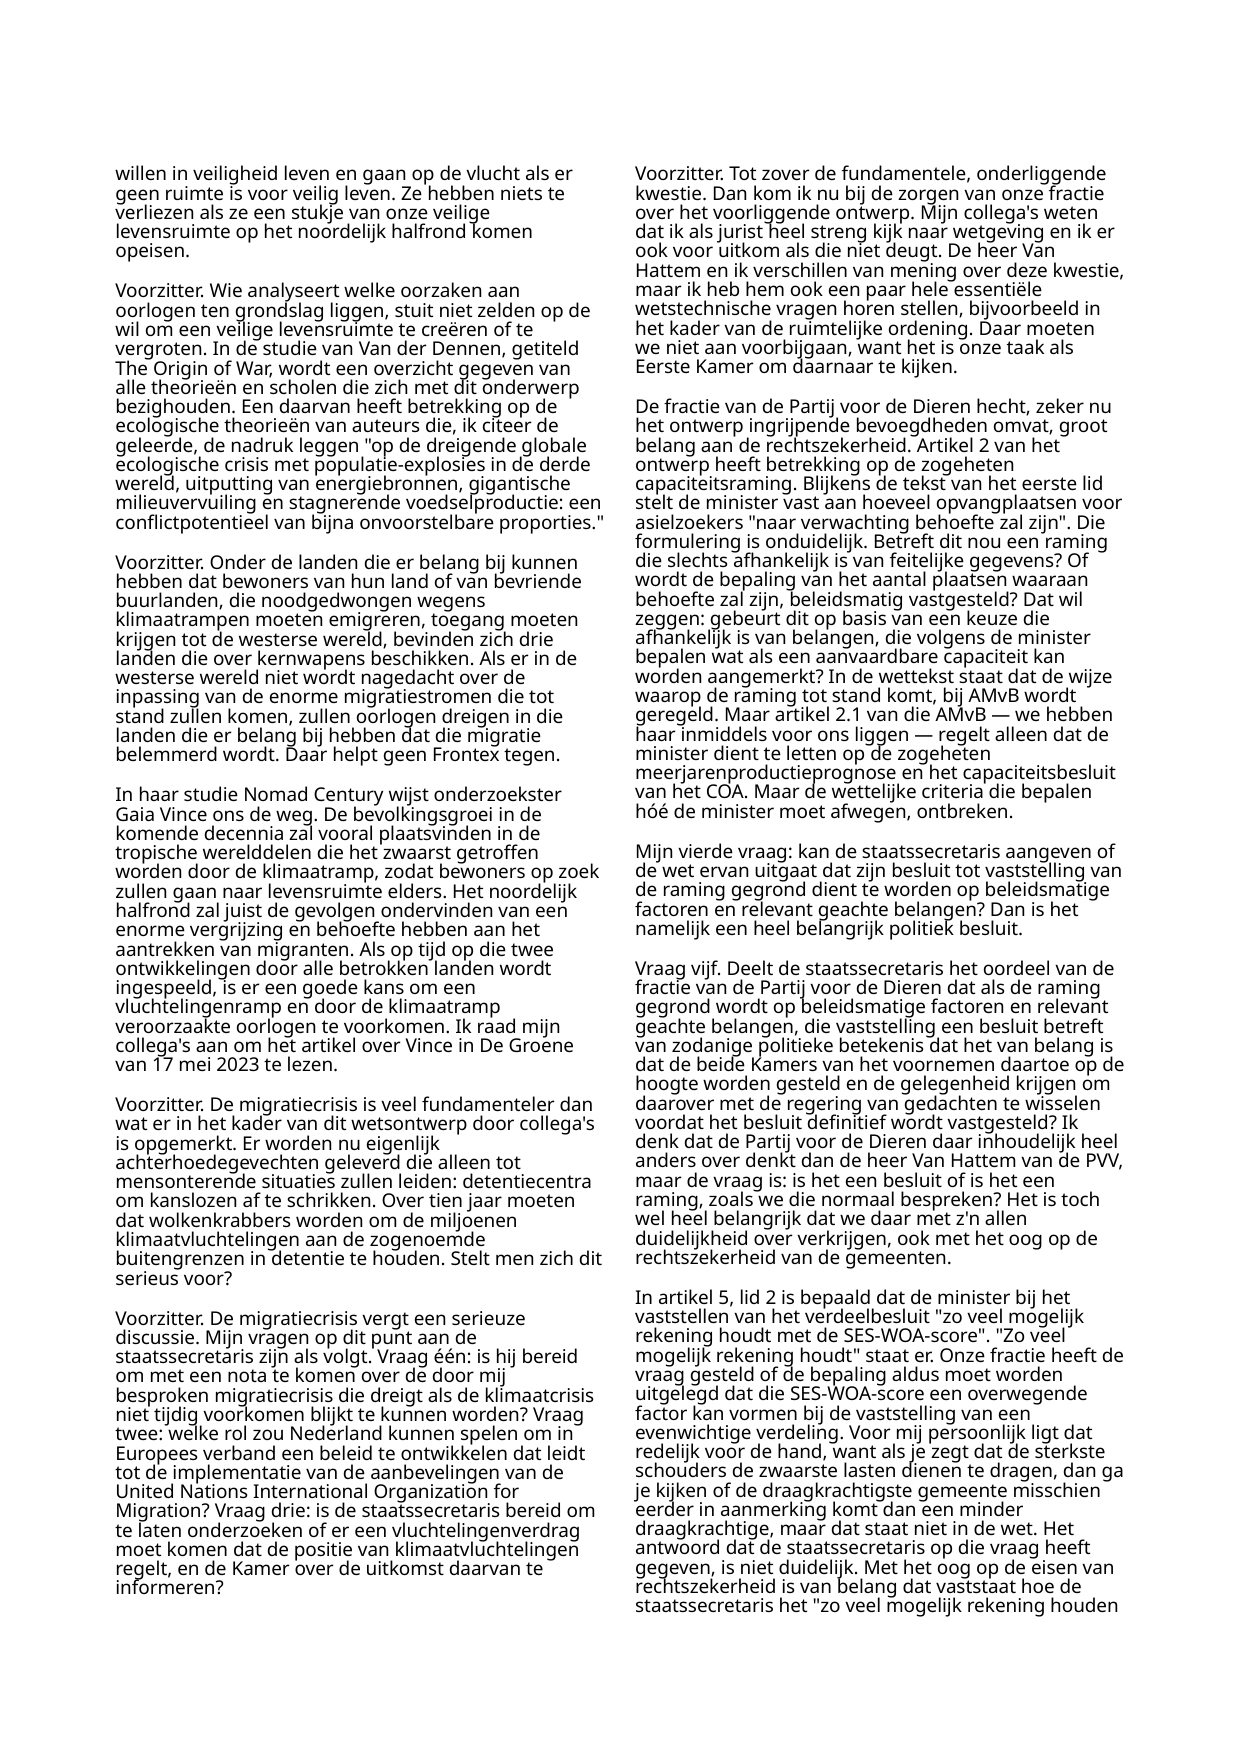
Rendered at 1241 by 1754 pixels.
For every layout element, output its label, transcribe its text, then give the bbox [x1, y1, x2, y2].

text Voorzitter. Wie analyseert welke oorzaken aan oorlogen ten grondslag liggen, stuit niet zelden op de wil om een veilige levensruimte te creëren of te vergroten. In de studie van Van der Dennen, getiteld The Origin of War, wordt een overzicht gegeven van alle theorieën en scholen die zich met dit onderwerp bezighouden. Een daarvan heeft betrekking op de ecologische theorieën van auteurs die, ik citeer de geleerde, de nadruk leggen "op de dreigende globale ecologische crisis met populatie-explosies in de derde wereld, uitputting van energiebronnen, gigantische milieuvervuiling en stagnerende voedselproductie: een conflictpotentieel van bijna onvoorstelbare proporties." [115, 282, 605, 533]
text De fractie van de Partij voor de Dieren hecht, zeker nu het ontwerp ingrijpende bevoegdheden omvat, groot belang aan de rechtszekerheid. Artikel 2 van het ontwerp heeft betrekking op de zogeheten capaciteitsraming. Blijkens de tekst van het eerste lid stelt de minister vast aan hoeveel opvangplaatsen voor asielzoekers "naar verwachting behoefte zal zijn". Die formulering is onduidelijk. Betreft dit nou een raming die slechts afhankelijk is van feitelijke gegevens? Of wordt de bepaling van het aantal plaatsen waaraan behoefte zal zijn, beleidsmatig vastgesteld? Dat wil zeggen: gebeurt dit op basis van een keuze die afhankelijk is van belangen, die volgens de minister bepalen wat als een aanvaardbare capaciteit kan worden aangemerkt? In de wettekst staat dat de wijze waarop de raming tot stand komt, bij AMvB wordt geregeld. Maar artikel 2.1 van die AMvB — we hebben haar inmiddels voor ons liggen — regelt alleen dat de minister dient te letten op de zogeheten meerjarenproductieprognose en het capaciteitsbesluit van het COA. Maar de wettelijke criteria die bepalen hóé de minister moet afwegen, ontbreken. [635, 398, 1125, 822]
text Vraag vijf. Deelt de staatssecretaris het oordeel van de fractie van de Partij voor de Dieren dat als de raming gegrond wordt op beleidsmatige factoren en relevant geachte belangen, die vaststelling een besluit betreft van zodanige politieke betekenis dat het van belang is dat de beide Kamers van het voornemen daartoe op de hoogte worden gesteld en de gelegenheid krijgen om daarover met de regering van gedachten te wisselen voordat het besluit definitief wordt vastgesteld? Ik denk dat de Partij voor de Dieren daar inhoudelijk heel anders over denkt dan de heer Van Hattem van de PVV, maar de vraag is: is het een besluit of is het een raming, zoals we die normaal bespreken? Het is toch wel heel belangrijk dat we daar met z'n allen duidelijkheid over verkrijgen, ook met het oog op de rechtszekerheid van de gemeenten. [635, 960, 1125, 1268]
text Voorzitter. De migratiecrisis is veel fundamenteler dan wat er in het kader van dit wetsontwerp door collega's is opgemerkt. Er worden nu eigenlijk achterhoedegevechten geleverd die alleen tot mensonterende situaties zullen leiden: detentiecentra om kanslozen af te schrikken. Over tien jaar moeten dat wolkenkrabbers worden om de miljoenen klimaatvluchtelingen aan de zogenoemde buitengrenzen in detentie te houden. Stelt men zich dit serieus voor? [115, 1096, 605, 1289]
text In haar studie Nomad Century wijst onderzoekster Gaia Vince ons de weg. De bevolkingsgroei in de komende decennia zal vooral plaatsvinden in de tropische werelddelen die het zwaarst getroffen worden door de klimaatramp, zodat bewoners op zoek zullen gaan naar levensruimte elders. Het noordelijk halfrond zal juist de gevolgen ondervinden van een enorme vergrijzing en behoefte hebben aan het aantrekken van migranten. Als op tijd op die twee ontwikkelingen door alle betrokken landen wordt ingespeeld, is er een goede kans om een vluchtelingenramp en door de klimaatramp veroorzaakte oorlogen te voorkomen. Ik raad mijn collega's aan om het artikel over Vince in De Groene van 17 mei 2023 te lezen. [115, 786, 605, 1075]
text Voorzitter. De migratiecrisis vergt een serieuze discussie. Mijn vragen op dit punt aan de staatssecretaris zijn als volgt. Vraag één: is hij bereid om met een nota te komen over de door mij besproken migratiecrisis die dreigt als de klimaatcrisis niet tijdig voorkomen blijkt te kunnen worden? Vraag twee: welke rol zou Nederland kunnen spelen om in Europees verband een beleid te ontwikkelen dat leidt tot de implementatie van de aanbevelingen van de United Nations International Organization for Migration? Vraag drie: is de staatssecretaris bereid om te laten onderzoeken of er een vluchtelingenverdrag moet komen dat de positie van klimaatvluchtelingen regelt, en de Kamer over de uitkomst daarvan te informeren? [115, 1309, 605, 1599]
text Mijn vierde vraag: kan de staatssecretaris aangeven of de wet ervan uitgaat dat zijn besluit tot vaststelling van de raming gegrond dient te worden op beleidsmatige factoren en relevant geachte belangen? Dan is het namelijk een heel belangrijk politiek besluit. [635, 843, 1125, 939]
text Voorzitter. Onder de landen die er belang bij kunnen hebben dat bewoners van hun land of van bevriende buurlanden, die noodgedwongen wegens klimaatrampen moeten emigreren, toegang moeten krijgen tot de westerse wereld, bevinden zich drie landen die over kernwapens beschikken. Als er in de westerse wereld niet wordt nagedacht over de inpassing van de enorme migratiestromen die tot stand zullen komen, zullen oorlogen dreigen in die landen die er belang bij hebben dat die migratie belemmerd wordt. Daar helpt geen Frontex tegen. [115, 554, 605, 766]
text Voorzitter. Tot zover de fundamentele, onderliggende kwestie. Dan kom ik nu bij de zorgen van onze fractie over het voorliggende ontwerp. Mijn collega's weten dat ik als jurist heel streng kijk naar wetgeving en ik er ook voor uitkom als die niet deugt. De heer Van Hattem en ik verschillen van mening over deze kwestie, maar ik heb hem ook een paar hele essentiële wetstechnische vragen horen stellen, bijvoorbeeld in het kader van de ruimtelijke ordening. Daar moeten we niet aan voorbijgaan, want het is onze taak als Eerste Kamer om daarnaar te kijken. [635, 165, 1125, 377]
text In artikel 5, lid 2 is bepaald dat de minister bij het vaststellen van het verdeelbesluit "zo veel mogelijk rekening houdt met de SES-WOA-score". "Zo veel mogelijk rekening houdt" staat er. Onze fractie heeft de vraag gesteld of de bepaling aldus moet worden uitgelegd dat die SES-WOA-score een overwegende factor kan vormen bij de vaststelling van een evenwichtige verdeling. Voor mij persoonlijk ligt dat redelijk voor de hand, want als je zegt dat de sterkste schouders de zwaarste lasten dienen te dragen, dan ga je kijken of de draagkrachtigste gemeente misschien eerder in aanmerking komt dan een minder draagkrachtige, maar dat staat niet in de wet. Het antwoord dat de staatssecretaris op die vraag heeft gegeven, is niet duidelijk. Met het oog op de eisen van rechtszekerheid is van belang dat vaststaat hoe de staatssecretaris het "zo veel mogelijk rekening houden [635, 1289, 1125, 1616]
text willen in veiligheid leven en gaan op de vlucht als er geen ruimte is voor veilig leven. Ze hebben niets te verliezen als ze een stukje van onze veilige levensruimte op het noordelijk halfrond komen opeisen. [115, 165, 605, 262]
